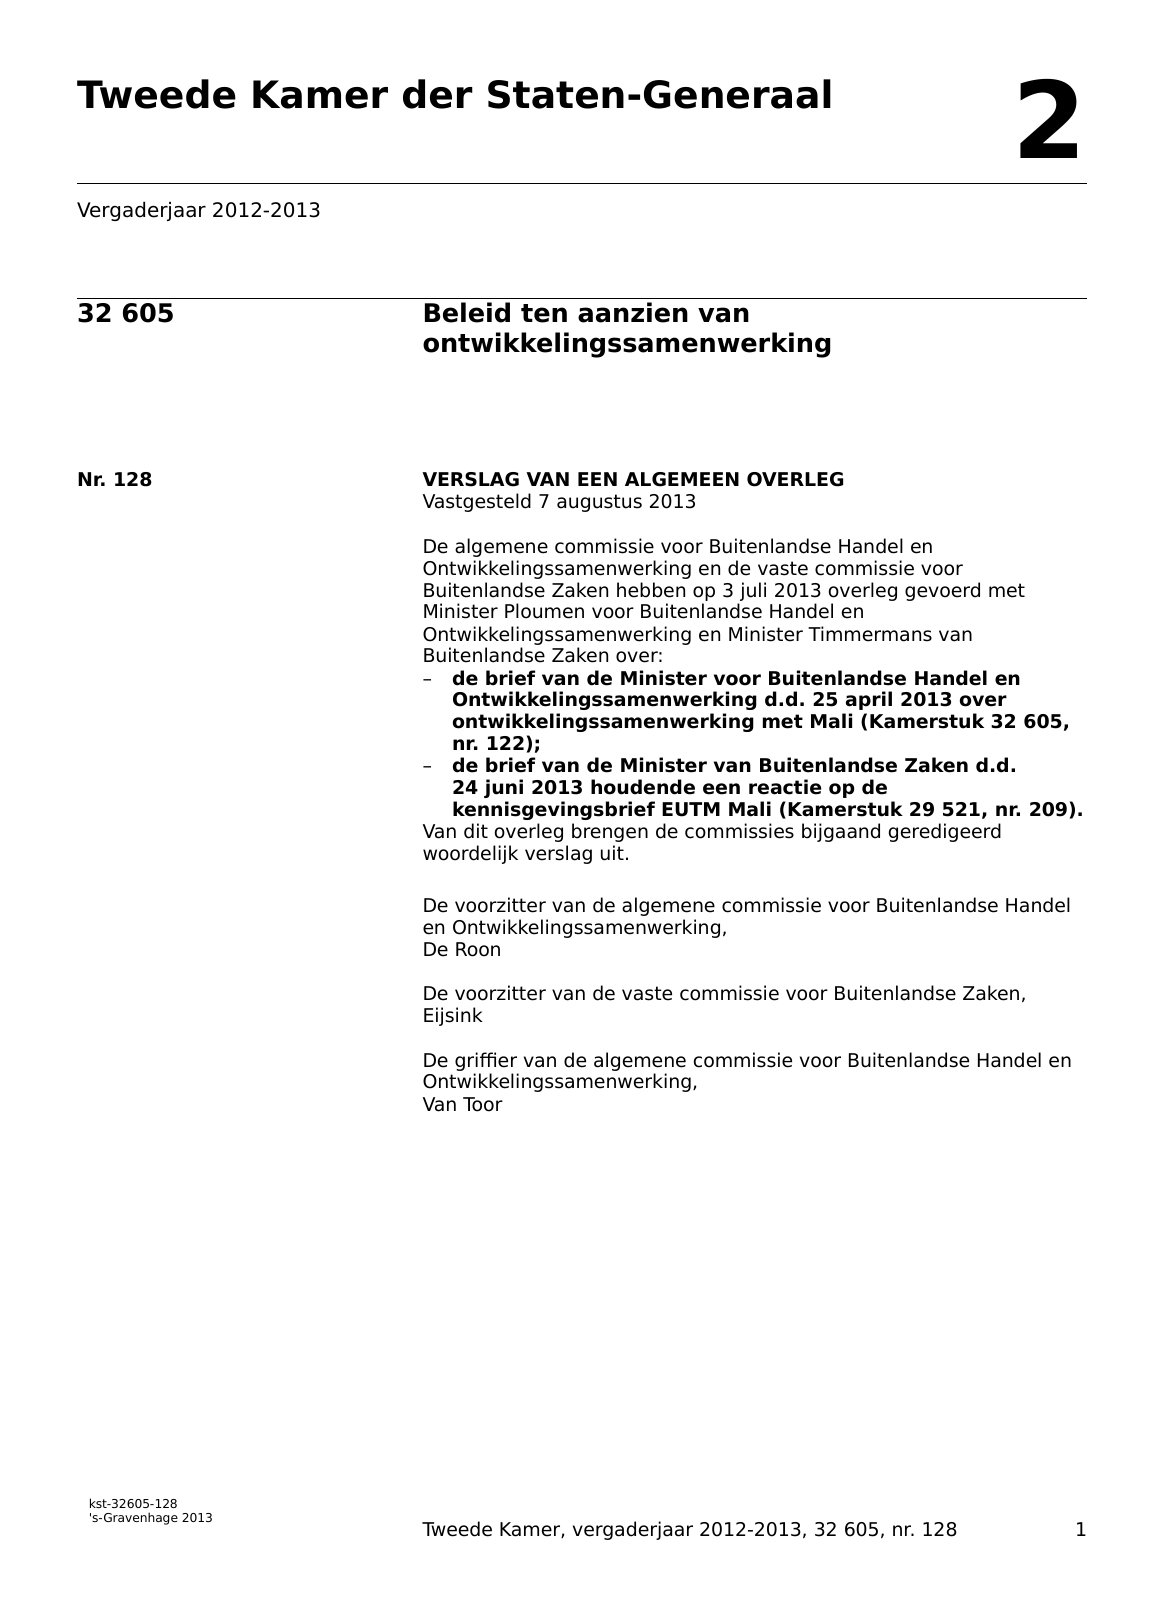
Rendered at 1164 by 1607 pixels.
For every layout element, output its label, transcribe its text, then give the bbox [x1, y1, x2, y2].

text De voorzitter van de algemene commissie voor Buitenlandse Handel en Ontwikkelingssamenwerking, De Roon [422, 895, 1087, 961]
subtitle 32 605 Beleid ten aanzien van ontwikkelingssamenwerking [77, 299, 1087, 358]
text Van dit overleg brengen de commissies bijgaand geredigeerd woordelijk verslag uit. [422, 821, 1087, 865]
text Vastgesteld 7 augustus 2013 [422, 491, 1087, 513]
text kst-32605-128 [88, 1497, 323, 1511]
table_header Tweede Kamer der Staten-Generaal [77, 59, 886, 183]
subtitle Nr. 128 VERSLAG VAN EEN ALGEMEEN OVERLEG [77, 469, 1087, 491]
table_header 2 [886, 59, 1087, 183]
text De griffier van de algemene commissie voor Buitenlandse Handel en Ontwikkelingssamenwerking, Van Toor [422, 1049, 1087, 1115]
table_cell Vergaderjaar 2012-2013 [77, 184, 1087, 298]
text – de brief van de Minister voor Buitenlandse Handel en Ontwikkelingssamenwerking d.d. 25 april 2013 over ontwikkelingssamenwerking met Mali (Kamerstuk 32 605, nr. 122); [422, 667, 1087, 755]
text 's-Gravenhage 2013 [88, 1511, 323, 1525]
text De voorzitter van de vaste commissie voor Buitenlandse Zaken, Eijsink [422, 983, 1087, 1027]
text De algemene commissie voor Buitenlandse Handel en Ontwikkelingssamenwerking en de vaste commissie voor Buitenlandse Zaken hebben op 3 juli 2013 overleg gevoerd met Minister Ploumen voor Buitenlandse Handel en Ontwikkelingssamenwerking en Minister Timmermans van Buitenlandse Zaken over: [422, 536, 1087, 667]
text – de brief van de Minister van Buitenlandse Zaken d.d. 24 juni 2013 houdende een reactie op de kennisgevingsbrief EUTM Mali (Kamerstuk 29 521, nr. 209). [422, 755, 1087, 821]
